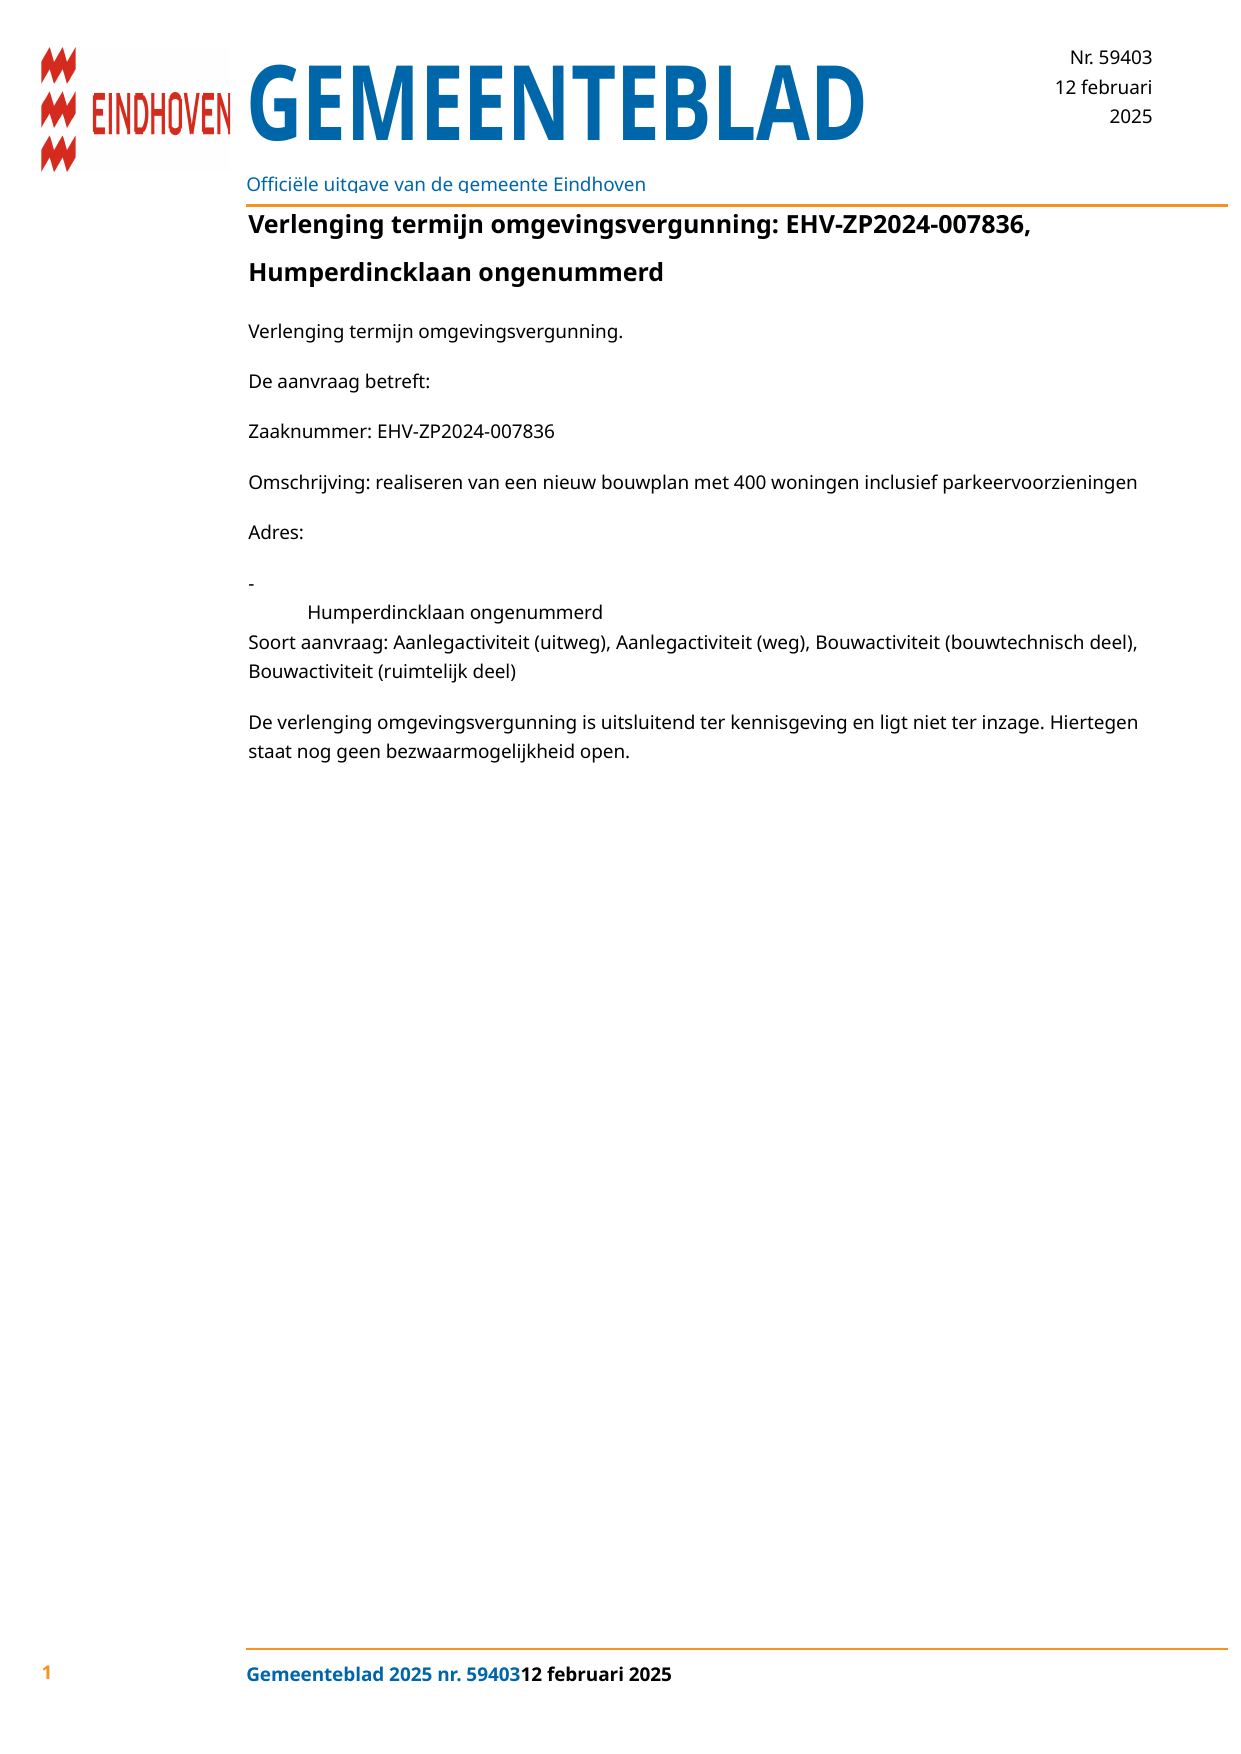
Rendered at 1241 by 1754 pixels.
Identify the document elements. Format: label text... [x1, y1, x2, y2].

text Omschrijving: realiseren van een nieuw bouwplan met 400 woningen inclusief parkeervoorzieningen [248, 469, 1152, 495]
text Soort aanvraag: Aanlegactiviteit (uitweg), Aanlegactiviteit (weg), Bouwactiviteit (bouwtechnisch deel), Bouwactiviteit (ruimtelijk deel) [248, 629, 1152, 684]
text Verlenging termijn omgevingsvergunning: EHV-ZP2024-007836, Humperdincklaan ongenummerd [248, 207, 1152, 288]
text Zaaknummer: EHV-ZP2024-007836 [248, 419, 1152, 444]
list Humperdincklaan ongenummerd [248, 599, 1152, 625]
text De aanvraag betreft: [248, 368, 1152, 394]
text Verlenging termijn omgevingsvergunning. [248, 318, 1152, 344]
picture [41, 47, 231, 172]
text De verlenging omgevingsvergunning is uitsluitend ter kennisgeving en ligt niet ter inzage. Hiertegen staat nog geen bezwaarmogelijkheid open. [248, 709, 1152, 764]
text Adres: [248, 519, 1152, 545]
